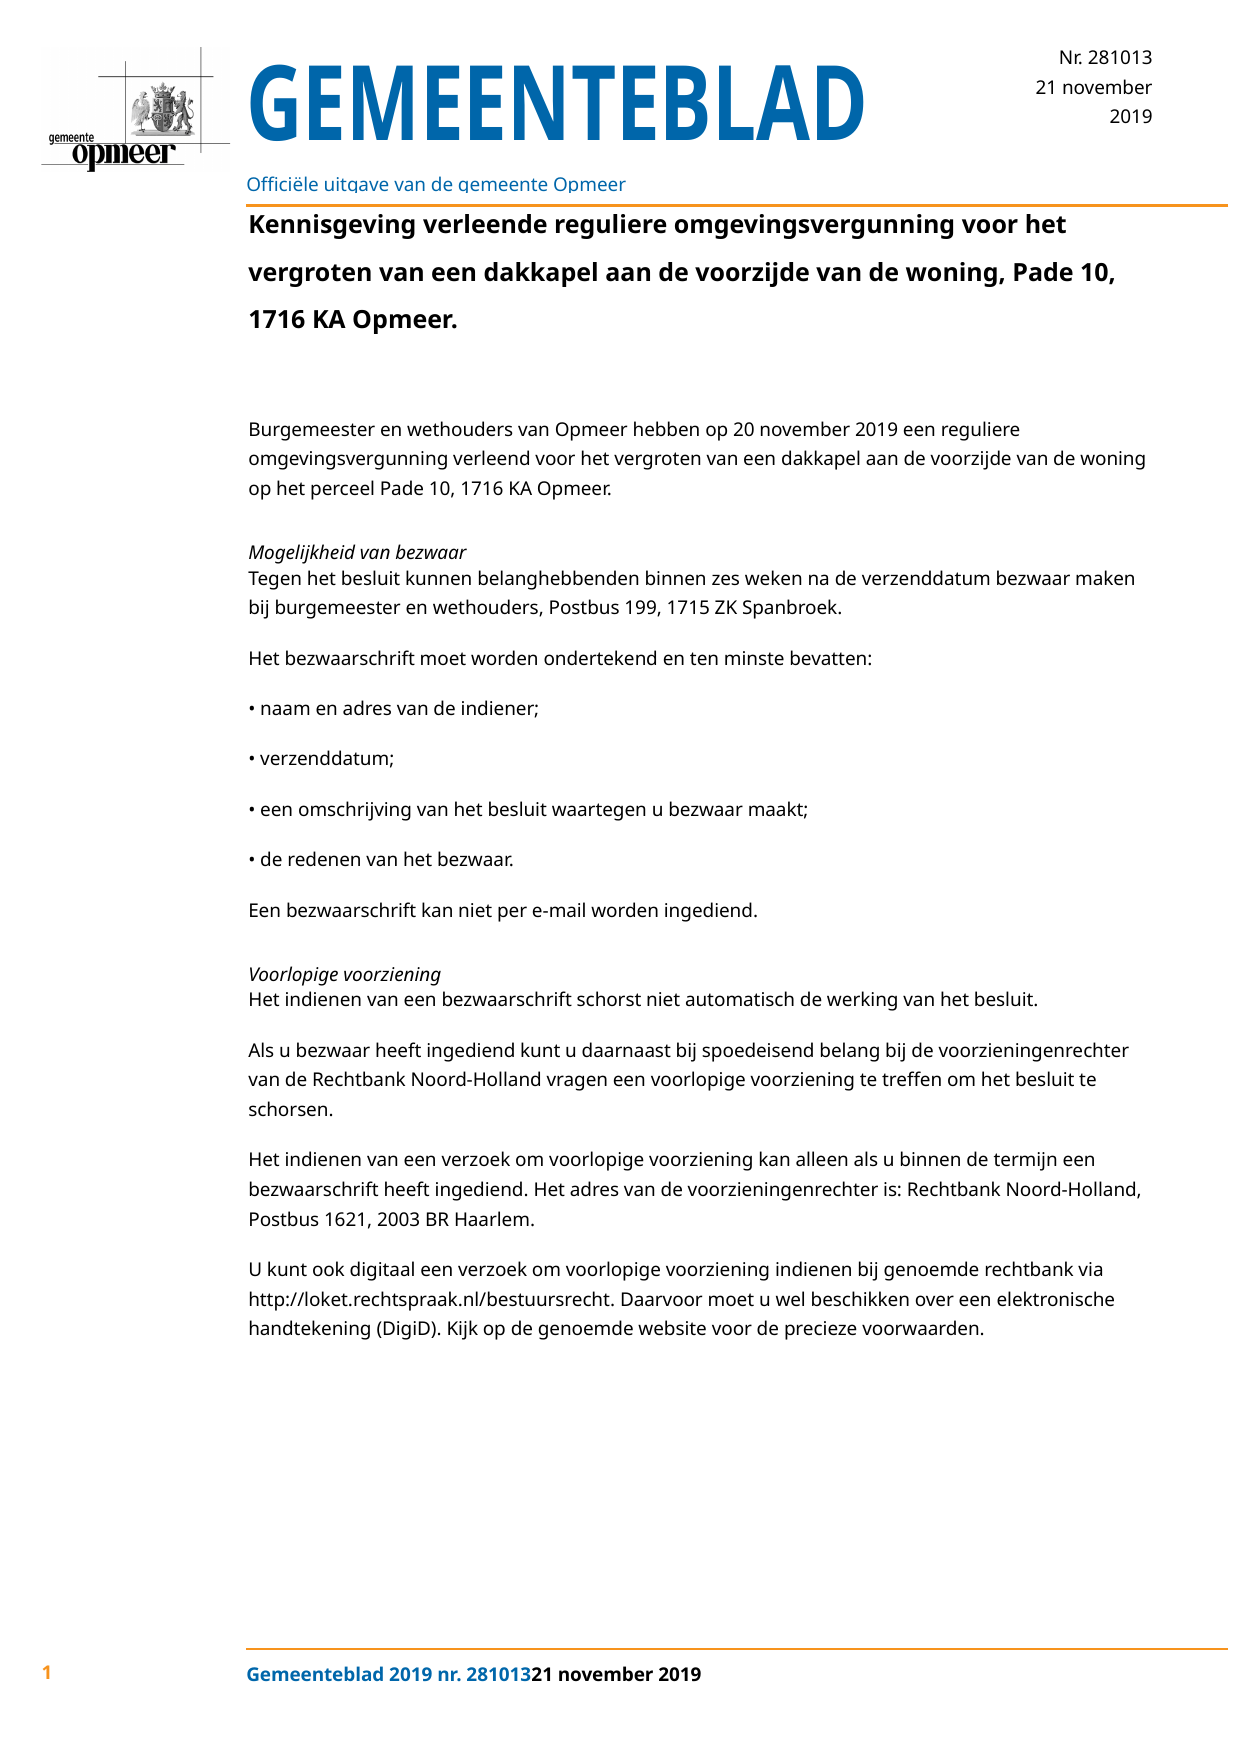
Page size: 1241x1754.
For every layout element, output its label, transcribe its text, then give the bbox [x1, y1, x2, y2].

text • verzenddatum; [248, 746, 1152, 771]
text Mogelijkheid van bezwaar [248, 539, 1152, 565]
text Burgemeester en wethouders van Opmeer hebben op 20 november 2019 een reguliere omgevingsvergunning verleend voor het vergroten van een dakkapel aan de voorzijde van de woning op het perceel Pade 10, 1716 KA Opmeer. [248, 416, 1152, 501]
text U kunt ook digitaal een verzoek om voorlopige voorziening indienen bij genoemde rechtbank via http://loket.rechtspraak.nl/bestuursrecht. Daarvoor moet u wel beschikken over een elektronische handtekening (DigiD). Kijk op de genoemde website voor de precieze voorwaarden. [248, 1256, 1152, 1341]
picture [41, 47, 231, 172]
text Een bezwaarschrift kan niet per e-mail worden ingediend. [248, 897, 1152, 923]
text Het indienen van een bezwaarschrift schorst niet automatisch de werking van het besluit. [248, 987, 1152, 1012]
text Het indienen van een verzoek om voorlopige voorziening kan alleen als u binnen de termijn een bezwaarschrift heeft ingediend. Het adres van de voorzieningenrechter is: Rechtbank Noord-Holland, Postbus 1621, 2003 BR Haarlem. [248, 1147, 1152, 1231]
text • de redenen van het bezwaar. [248, 846, 1152, 872]
text Het bezwaarschrift moet worden ondertekend en ten minste bevatten: [248, 645, 1152, 671]
text Tegen het besluit kunnen belanghebbenden binnen zes weken na de verzenddatum bezwaar maken bij burgemeester en wethouders, Postbus 199, 1715 ZK Spanbroek. [248, 565, 1152, 620]
text Voorlopige voorziening [248, 961, 1152, 987]
text • naam en adres van de indiener; [248, 695, 1152, 721]
text • een omschrijving van het besluit waartegen u bezwaar maakt; [248, 796, 1152, 822]
text Kennisgeving verleende reguliere omgevingsvergunning voor het vergroten van een dakkapel aan de voorzijde van de woning, Pade 10, 1716 KA Opmeer. [248, 207, 1152, 336]
text Als u bezwaar heeft ingediend kunt u daarnaast bij spoedeisend belang bij de voorzieningenrechter van de Rechtbank Noord-Holland vragen een voorlopige voorziening te treffen om het besluit te schorsen. [248, 1037, 1152, 1122]
